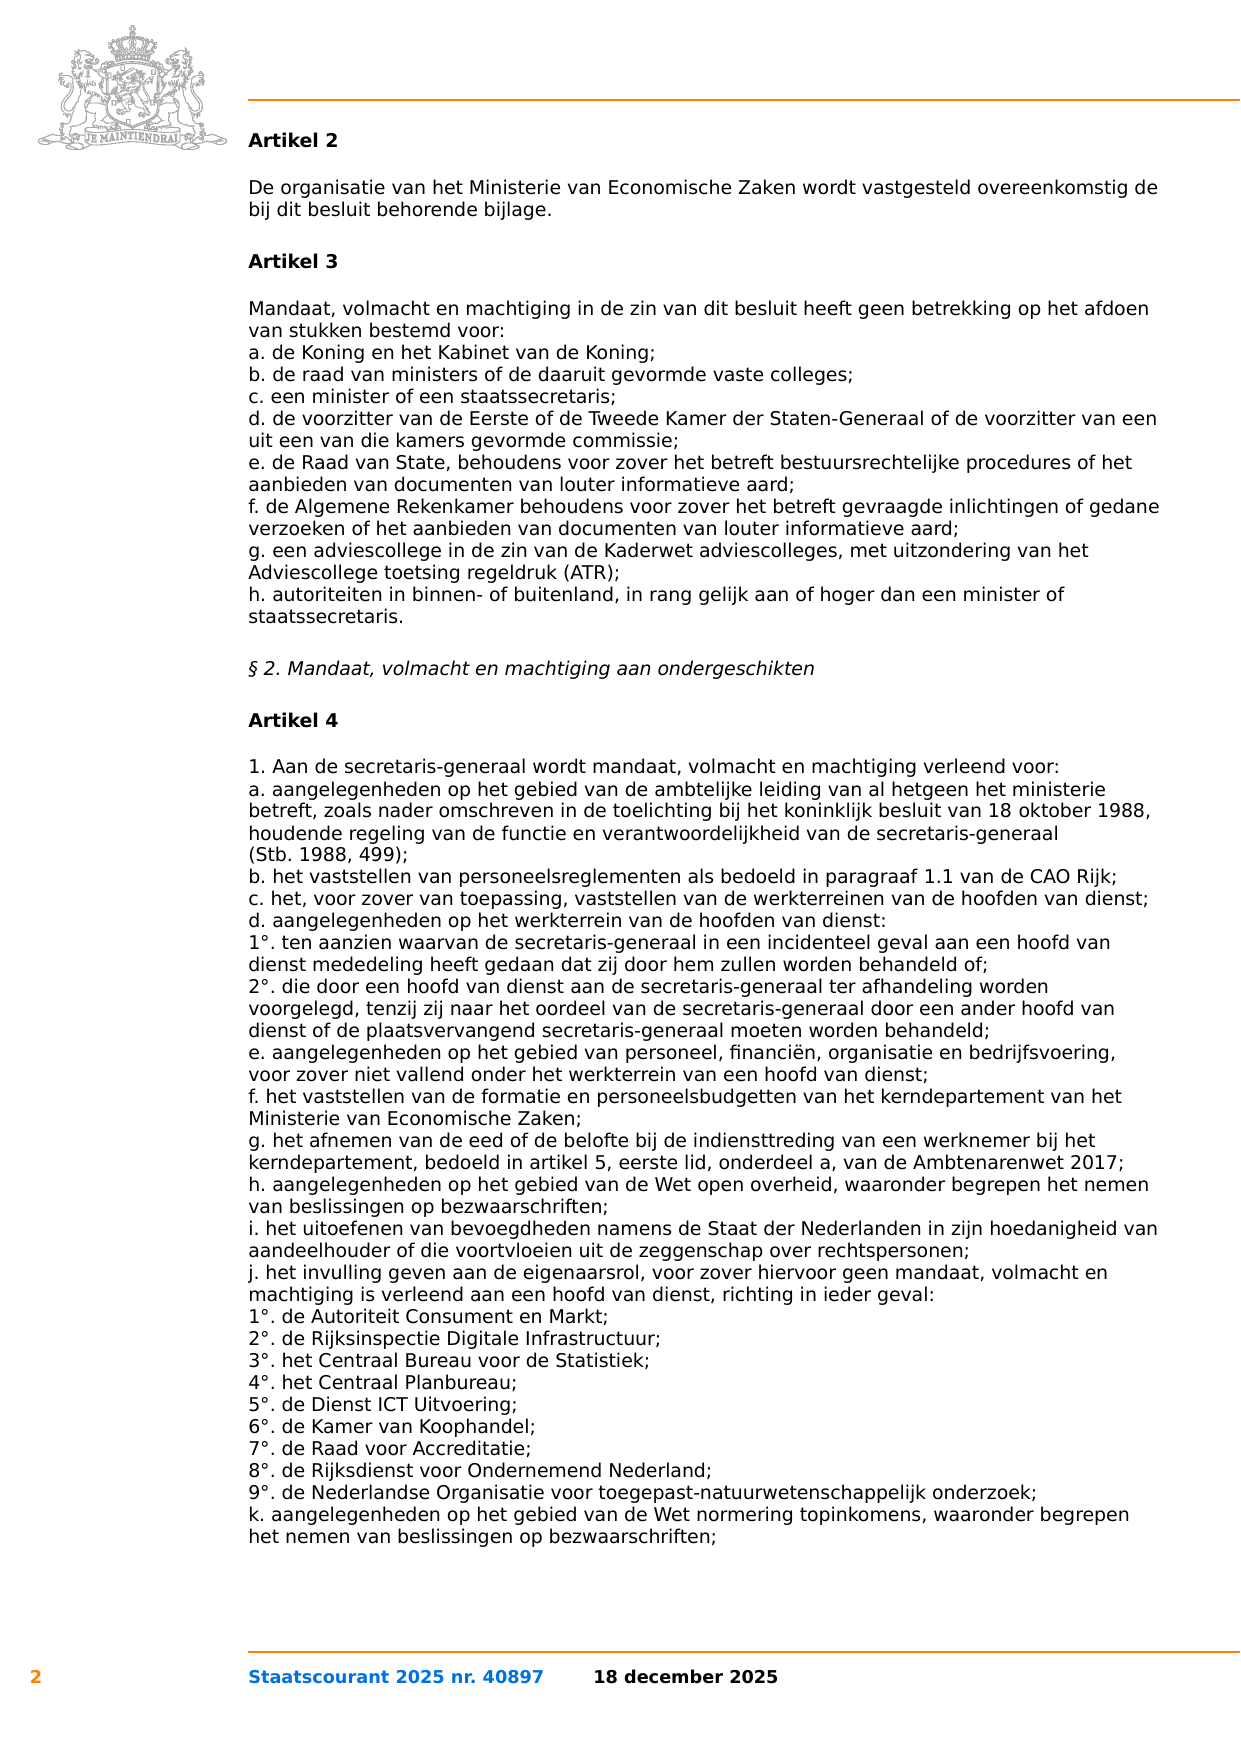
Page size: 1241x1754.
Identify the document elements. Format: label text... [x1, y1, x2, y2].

text 7°. de Raad voor Accreditatie; [248, 1438, 1163, 1460]
text e. de Raad van State, behoudens voor zover het betreft bestuursrechtelijke procedures of het aanbieden van documenten van louter informatieve aard; [248, 452, 1163, 496]
text f. de Algemene Rekenkamer behoudens voor zover het betreft gevraagde inlichtingen of gedane verzoeken of het aanbieden van documenten van louter informatieve aard; [248, 496, 1163, 539]
picture [38, 25, 227, 150]
text 8°. de Rijksdienst voor Ondernemend Nederland; [248, 1460, 1163, 1482]
text 3°. het Centraal Bureau voor de Statistiek; [248, 1350, 1163, 1372]
text Mandaat, volmacht en machtiging in de zin van dit besluit heeft geen betrekking op het afdoen van stukken bestemd voor: [248, 298, 1163, 342]
text c. een minister of een staatssecretaris; [248, 386, 1163, 408]
subtitle Artikel 2 [248, 130, 1163, 152]
text De organisatie van het Ministerie van Economische Zaken wordt vastgesteld overeenkomstig de bij dit besluit behorende bijlage. [248, 177, 1163, 221]
text d. aangelegenheden op het werkterrein van de hoofden van dienst: [248, 910, 1163, 932]
text k. aangelegenheden op het gebied van de Wet normering topinkomens, waaronder begrepen het nemen van beslissingen op bezwaarschriften; [248, 1504, 1163, 1548]
text h. aangelegenheden op het gebied van de Wet open overheid, waaronder begrepen het nemen van beslissingen op bezwaarschriften; [248, 1174, 1163, 1218]
text 2°. die door een hoofd van dienst aan de secretaris-generaal ter afhandeling worden voorgelegd, tenzij zij naar het oordeel van de secretaris-generaal door een ander hoofd van dienst of de plaatsvervangend secretaris-generaal moeten worden behandeld; [248, 976, 1163, 1042]
text f. het vaststellen van de formatie en personeelsbudgetten van het kerndepartement van het Ministerie van Economische Zaken; [248, 1086, 1163, 1130]
text d. de voorzitter van de Eerste of de Tweede Kamer der Staten-Generaal of de voorzitter van een uit een van die kamers gevormde commissie; [248, 408, 1163, 452]
text a. de Koning en het Kabinet van de Koning; [248, 342, 1163, 364]
text 4°. het Centraal Planbureau; [248, 1372, 1163, 1394]
text 5°. de Dienst ICT Uitvoering; [248, 1394, 1163, 1416]
text j. het invulling geven aan de eigenaarsrol, voor zover hiervoor geen mandaat, volmacht en machtiging is verleend aan een hoofd van dienst, richting in ieder geval: [248, 1262, 1163, 1306]
text g. een adviescollege in de zin van de Kaderwet adviescolleges, met uitzondering van het Adviescollege toetsing regeldruk (ATR); [248, 539, 1163, 583]
text b. de raad van ministers of de daaruit gevormde vaste colleges; [248, 364, 1163, 386]
text e. aangelegenheden op het gebied van personeel, financiën, organisatie en bedrijfsvoering, voor zover niet vallend onder het werkterrein van een hoofd van dienst; [248, 1042, 1163, 1086]
text g. het afnemen van de eed of de belofte bij de indiensttreding van een werknemer bij het kerndepartement, bedoeld in artikel 5, eerste lid, onderdeel a, van de Ambtenarenwet 2017; [248, 1130, 1163, 1174]
text h. autoriteiten in binnen- of buitenland, in rang gelijk aan of hoger dan een minister of staatssecretaris. [248, 583, 1163, 627]
text 2°. de Rijksinspectie Digitale Infrastructuur; [248, 1328, 1163, 1350]
text c. het, voor zover van toepassing, vaststellen van de werkterreinen van de hoofden van dienst; [248, 888, 1163, 910]
text i. het uitoefenen van bevoegdheden namens de Staat der Nederlanden in zijn hoedanigheid van aandeelhouder of die voortvloeien uit de zeggenschap over rechtspersonen; [248, 1218, 1163, 1262]
text 9°. de Nederlandse Organisatie voor toegepast-natuurwetenschappelijk onderzoek; [248, 1482, 1163, 1504]
text b. het vaststellen van personeelsreglementen als bedoeld in paragraaf 1.1 van de CAO Rijk; [248, 866, 1163, 888]
text a. aangelegenheden op het gebied van de ambtelijke leiding van al hetgeen het ministerie betreft, zoals nader omschreven in de toelichting bij het koninklijk besluit van 18 oktober 1988, houdende regeling van de functie en verantwoordelijkheid van de secretaris-generaal (Stb. 1988, 499); [248, 778, 1163, 866]
text 1°. de Autoriteit Consument en Markt; [248, 1306, 1163, 1328]
subtitle Artikel 3 [248, 251, 1163, 273]
subtitle Artikel 4 [248, 709, 1163, 731]
text 6°. de Kamer van Koophandel; [248, 1416, 1163, 1438]
subtitle § 2. Mandaat, volmacht en machtiging aan ondergeschikten [248, 657, 1163, 679]
text 1°. ten aanzien waarvan de secretaris-generaal in een incidenteel geval aan een hoofd van dienst mededeling heeft gedaan dat zij door hem zullen worden behandeld of; [248, 932, 1163, 976]
text 1. Aan de secretaris-generaal wordt mandaat, volmacht en machtiging verleend voor: [248, 756, 1163, 778]
